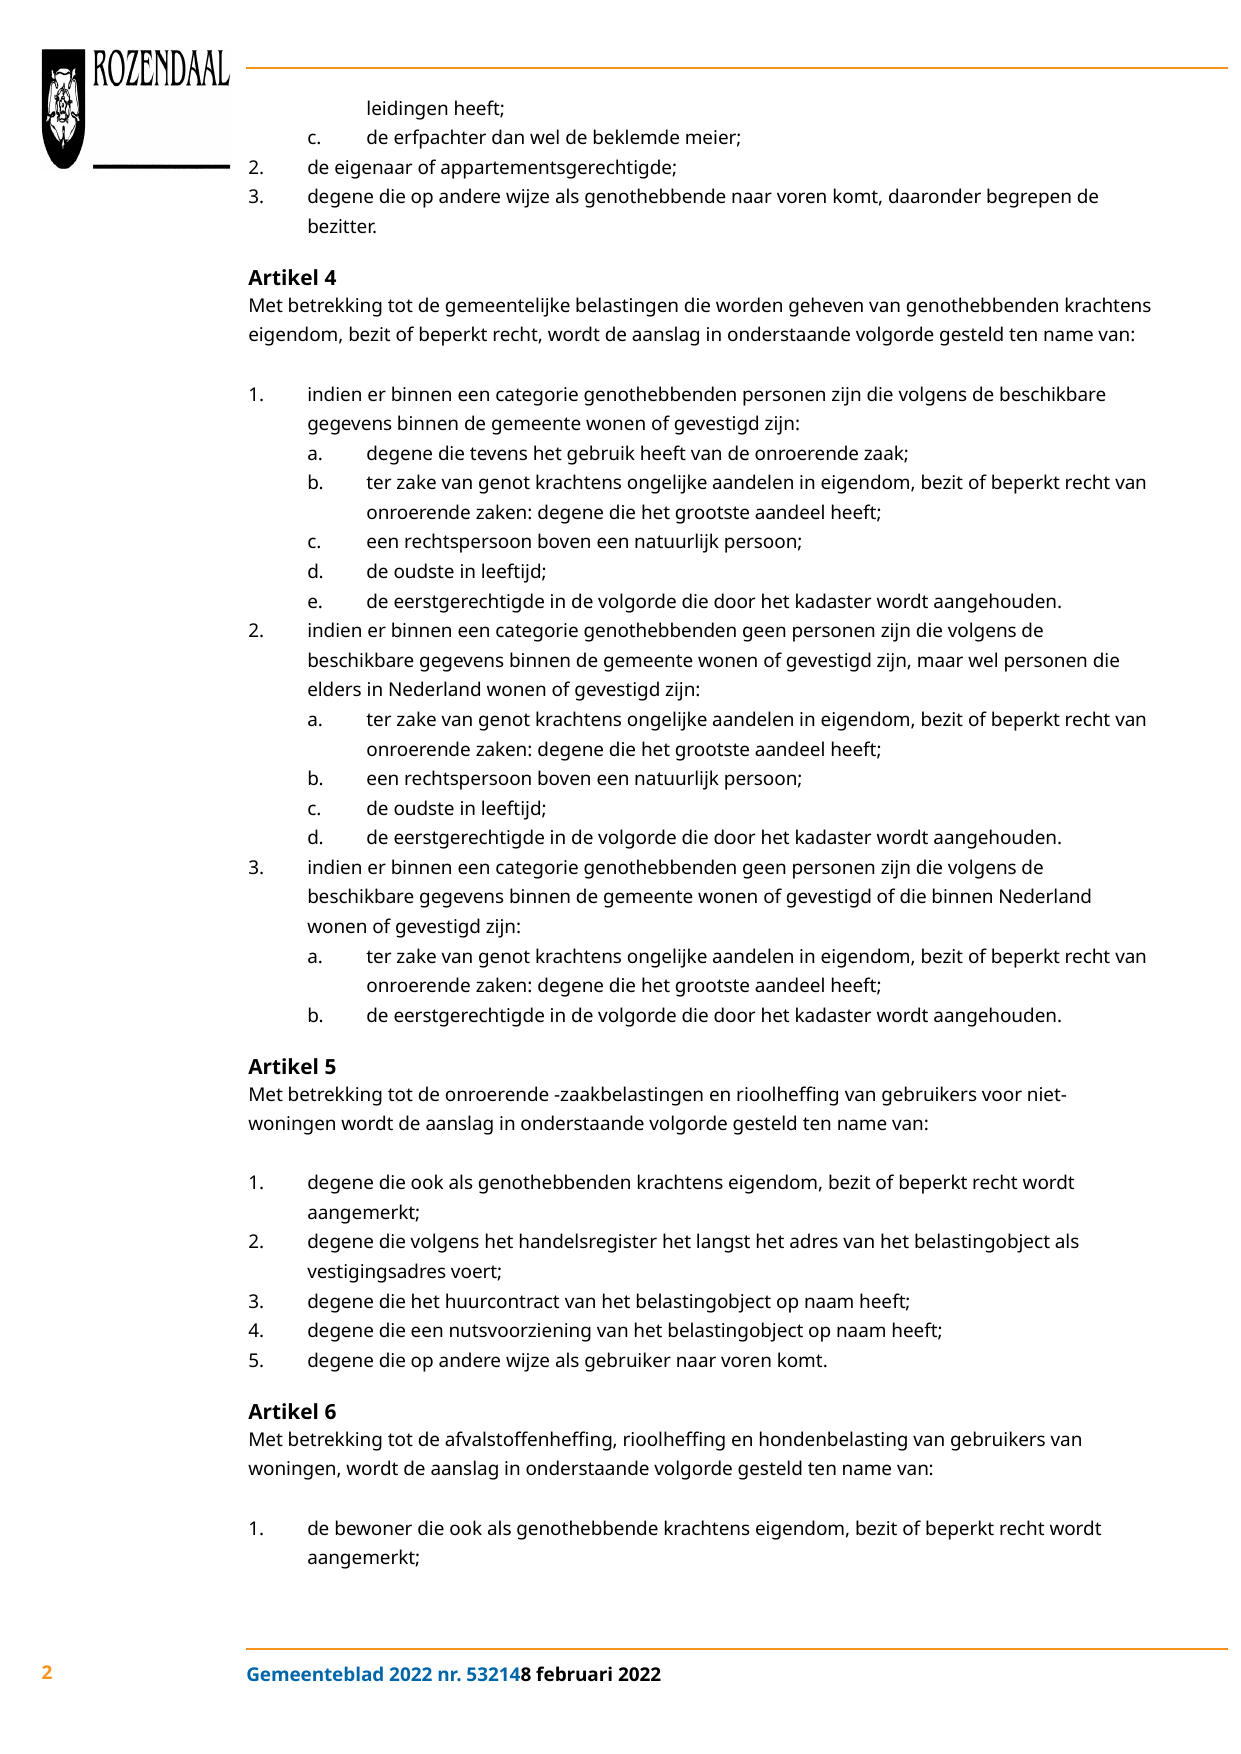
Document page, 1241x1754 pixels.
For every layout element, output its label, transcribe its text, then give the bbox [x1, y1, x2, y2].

list indien er binnen een categorie genothebbenden geen personen zijn die volgens de beschikbare gegevens binnen de gemeente wonen of gevestigd zijn, maar wel personen die elders in Nederland wonen of gevestigd zijn: [248, 617, 1152, 702]
list leidingen heeft; [307, 95, 1152, 121]
list een rechtspersoon boven een natuurlijk persoon; [307, 529, 1152, 554]
list ter zake van genot krachtens ongelijke aandelen in eigendom, bezit of beperkt recht van onroerende zaken: degene die het grootste aandeel heeft; [307, 706, 1152, 761]
picture [41, 47, 231, 172]
list de oudste in leeftijd; [307, 795, 1152, 821]
list degene die tevens het gebruik heeft van de onroerende zaak; [307, 440, 1152, 466]
list de eerstgerechtigde in de volgorde die door het kadaster wordt aangehouden. [307, 1002, 1152, 1028]
text Met betrekking tot de onroerende -zaakbelastingen en rioolheffing van gebruikers voor niet-woningen wordt de aanslag in onderstaande volgorde gesteld ten name van: [248, 1081, 1152, 1136]
list indien er binnen een categorie genothebbenden personen zijn die volgens de beschikbare gegevens binnen de gemeente wonen of gevestigd zijn: [248, 381, 1152, 436]
text Artikel 4 [248, 263, 1152, 292]
list ter zake van genot krachtens ongelijke aandelen in eigendom, bezit of beperkt recht van onroerende zaken: degene die het grootste aandeel heeft; [307, 943, 1152, 998]
list de eerstgerechtigde in de volgorde die door het kadaster wordt aangehouden. [307, 824, 1152, 850]
list degene die op andere wijze als gebruiker naar voren komt. [248, 1347, 1152, 1373]
list degene die ook als genothebbenden krachtens eigendom, bezit of beperkt recht wordt aangemerkt; [248, 1169, 1152, 1225]
list de eerstgerechtigde in de volgorde die door het kadaster wordt aangehouden. [307, 588, 1152, 613]
list de oudste in leeftijd; [307, 558, 1152, 584]
list ter zake van genot krachtens ongelijke aandelen in eigendom, bezit of beperkt recht van onroerende zaken: degene die het grootste aandeel heeft; [307, 469, 1152, 525]
list een rechtspersoon boven een natuurlijk persoon; [307, 765, 1152, 791]
list degene die een nutsvoorziening van het belastingobject op naam heeft; [248, 1317, 1152, 1343]
text Artikel 6 [248, 1397, 1152, 1426]
text Met betrekking tot de afvalstoffenheffing, rioolheffing en hondenbelasting van gebruikers van woningen, wordt de aanslag in onderstaande volgorde gesteld ten name van: [248, 1426, 1152, 1481]
list degene die volgens het handelsregister het langst het adres van het belastingobject als vestigingsadres voert; [248, 1229, 1152, 1284]
list de erfpachter dan wel de beklemde meier; [307, 124, 1152, 150]
list degene die op andere wijze als genothebbende naar voren komt, daaronder begrepen de bezitter. [248, 183, 1152, 239]
list de bewoner die ook als genothebbende krachtens eigendom, bezit of beperkt recht wordt aangemerkt; [248, 1515, 1152, 1570]
text Met betrekking tot de gemeentelijke belastingen die worden geheven van genothebbenden krachtens eigendom, bezit of beperkt recht, wordt de aanslag in onderstaande volgorde gesteld ten name van: [248, 292, 1152, 347]
list degene die het huurcontract van het belastingobject op naam heeft; [248, 1288, 1152, 1314]
list de eigenaar of appartementsgerechtigde; [248, 154, 1152, 180]
list indien er binnen een categorie genothebbenden geen personen zijn die volgens de beschikbare gegevens binnen de gemeente wonen of gevestigd of die binnen Nederland wonen of gevestigd zijn: [248, 854, 1152, 939]
text Artikel 5 [248, 1052, 1152, 1081]
